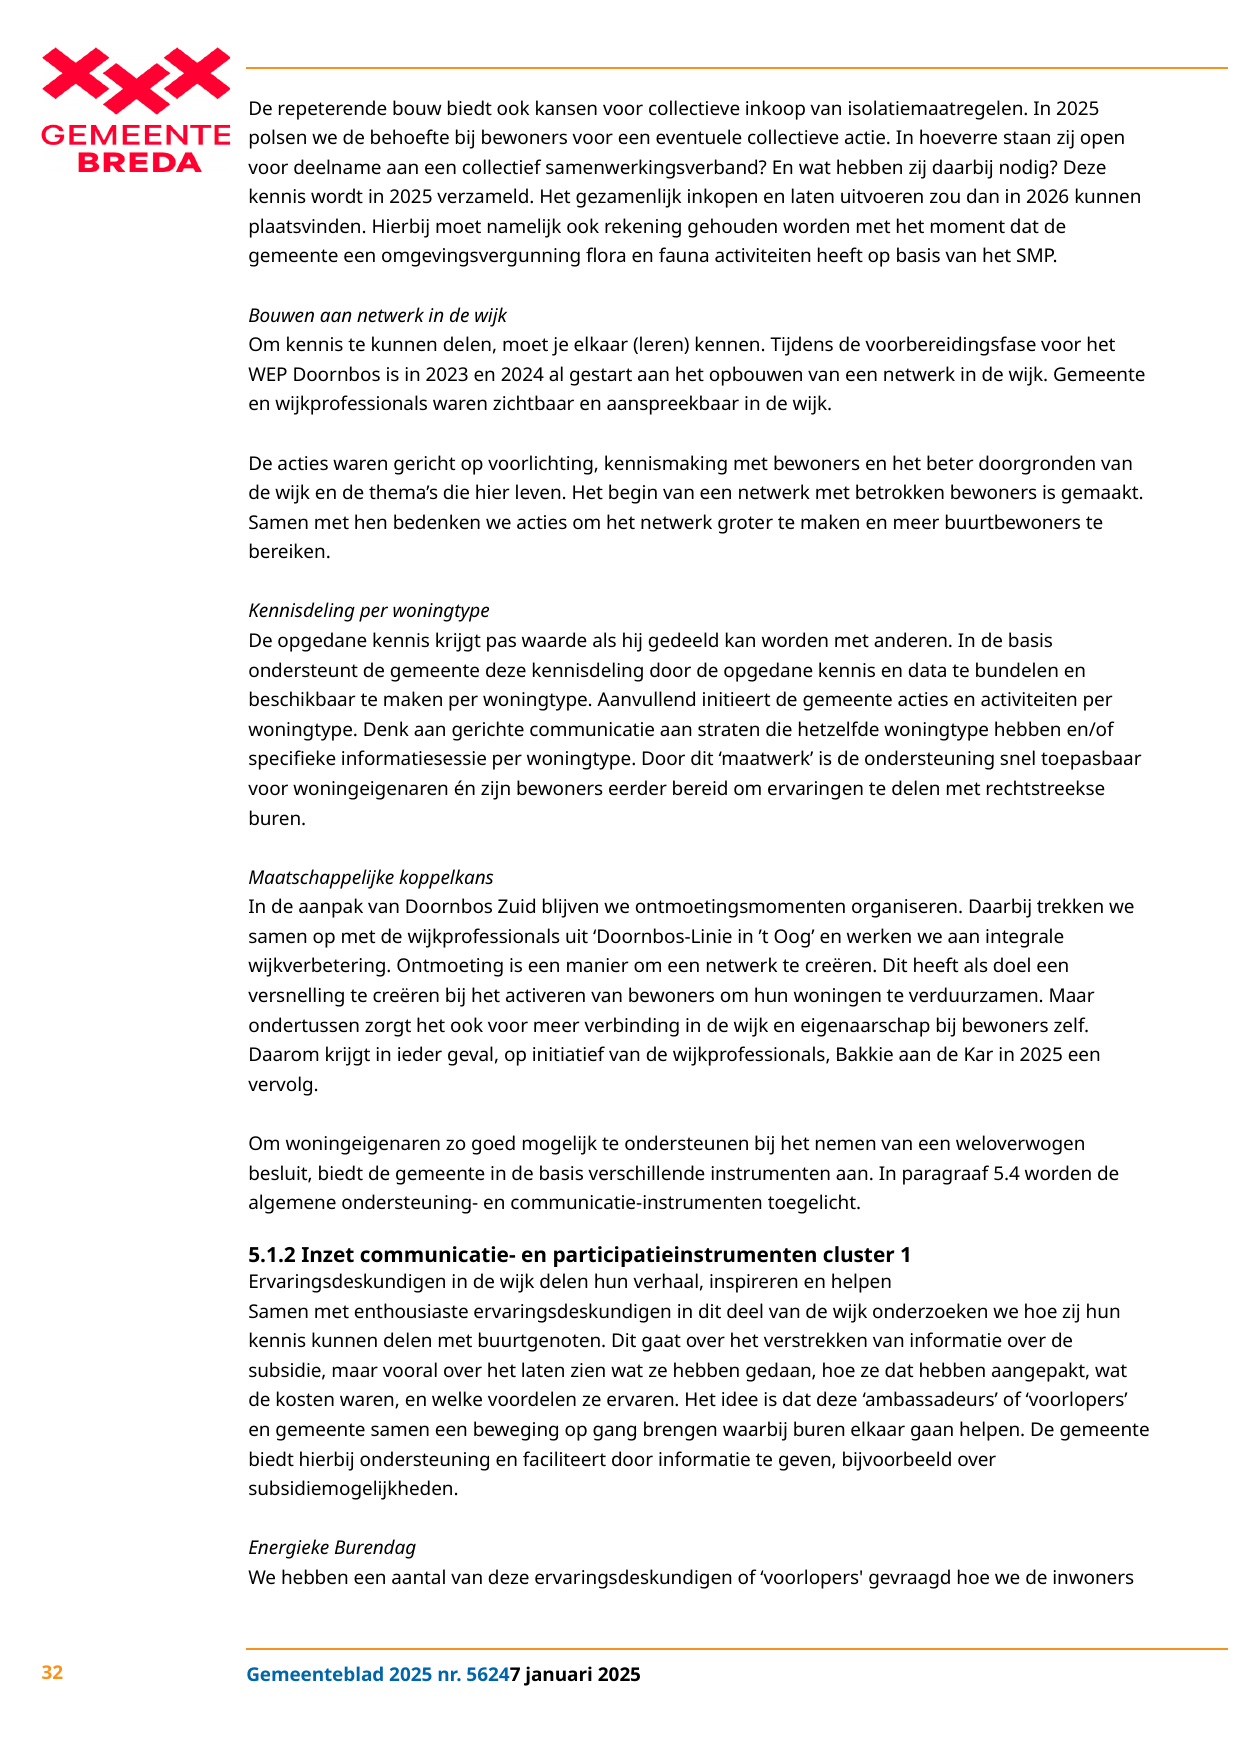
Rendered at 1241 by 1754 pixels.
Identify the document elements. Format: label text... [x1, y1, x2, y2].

text Kennisdeling per woningtype [248, 598, 1152, 623]
text Ervaringsdeskundigen in de wijk delen hun verhaal, inspireren en helpen [248, 1268, 1152, 1294]
text Bouwen aan netwerk in de wijk [248, 302, 1152, 328]
text We hebben een aantal van deze ervaringsdeskundigen of ‘voorlopers' gevraagd hoe we de inwoners [248, 1564, 1152, 1590]
text Om woningeigenaren zo goed mogelijk te ondersteunen bij het nemen van een weloverwogen besluit, biedt de gemeente in de basis verschillende instrumenten aan. In paragraaf 5.4 worden de algemene ondersteuning- en communicatie-instrumenten toegelicht. [248, 1130, 1152, 1215]
picture [41, 47, 231, 172]
text In de aanpak van Doornbos Zuid blijven we ontmoetingsmomenten organiseren. Daarbij trekken we samen op met de wijkprofessionals uit ‘Doornbos-Linie in ’t Oog’ en werken we aan integrale wijkverbetering. Ontmoeting is een manier om een netwerk te creëren. Dit heeft als doel een versnelling te creëren bij het activeren van bewoners om hun woningen te verduurzamen. Maar ondertussen zorgt het ook voor meer verbinding in de wijk en eigenaarschap bij bewoners zelf. Daarom krijgt in ieder geval, op initiatief van de wijkprofessionals, Bakkie aan de Kar in 2025 een vervolg. [248, 893, 1152, 1097]
text De opgedane kennis krijgt pas waarde als hij gedeeld kan worden met anderen. In de basis ondersteunt de gemeente deze kennisdeling door de opgedane kennis en data te bundelen en beschikbaar te maken per woningtype. Aanvullend initieert de gemeente acties en activiteiten per woningtype. Denk aan gerichte communicatie aan straten die hetzelfde woningtype hebben en/of specifieke informatiesessie per woningtype. Door dit ‘maatwerk’ is de ondersteuning snel toepasbaar voor woningeigenaren én zijn bewoners eerder bereid om ervaringen te delen met rechtstreekse buren. [248, 627, 1152, 831]
text Samen met enthousiaste ervaringsdeskundigen in dit deel van de wijk onderzoeken we hoe zij hun kennis kunnen delen met buurtgenoten. Dit gaat over het verstrekken van informatie over de subsidie, maar vooral over het laten zien wat ze hebben gedaan, hoe ze dat hebben aangepakt, wat de kosten waren, en welke voordelen ze ervaren. Het idee is dat deze ‘ambassadeurs’ of ‘voorlopers’ en gemeente samen een beweging op gang brengen waarbij buren elkaar gaan helpen. De gemeente biedt hierbij ondersteuning en faciliteert door informatie te geven, bijvoorbeeld over subsidiemogelijkheden. [248, 1298, 1152, 1501]
text Energieke Burendag [248, 1534, 1152, 1560]
text 5.1.2 Inzet communicatie- en participatieinstrumenten cluster 1 [248, 1240, 1152, 1268]
text De acties waren gericht op voorlichting, kennismaking met bewoners en het beter doorgronden van de wijk en de thema’s die hier leven. Het begin van een netwerk met betrokken bewoners is gemaakt. Samen met hen bedenken we acties om het netwerk groter te maken en meer buurtbewoners te bereiken. [248, 450, 1152, 564]
text Om kennis te kunnen delen, moet je elkaar (leren) kennen. Tijdens de voorbereidingsfase voor het WEP Doornbos is in 2023 en 2024 al gestart aan het opbouwen van een netwerk in de wijk. Gemeente en wijkprofessionals waren zichtbaar en aanspreekbaar in de wijk. [248, 331, 1152, 416]
text De repeterende bouw biedt ook kansen voor collectieve inkoop van isolatiemaatregelen. In 2025 polsen we de behoefte bij bewoners voor een eventuele collectieve actie. In hoeverre staan zij open voor deelname aan een collectief samenwerkingsverband? En wat hebben zij daarbij nodig? Deze kennis wordt in 2025 verzameld. Het gezamenlijk inkopen en laten uitvoeren zou dan in 2026 kunnen plaatsvinden. Hierbij moet namelijk ook rekening gehouden worden met het moment dat de gemeente een omgevingsvergunning flora en fauna activiteiten heeft op basis van het SMP. [248, 95, 1152, 268]
text Maatschappelijke koppelkans [248, 864, 1152, 890]
